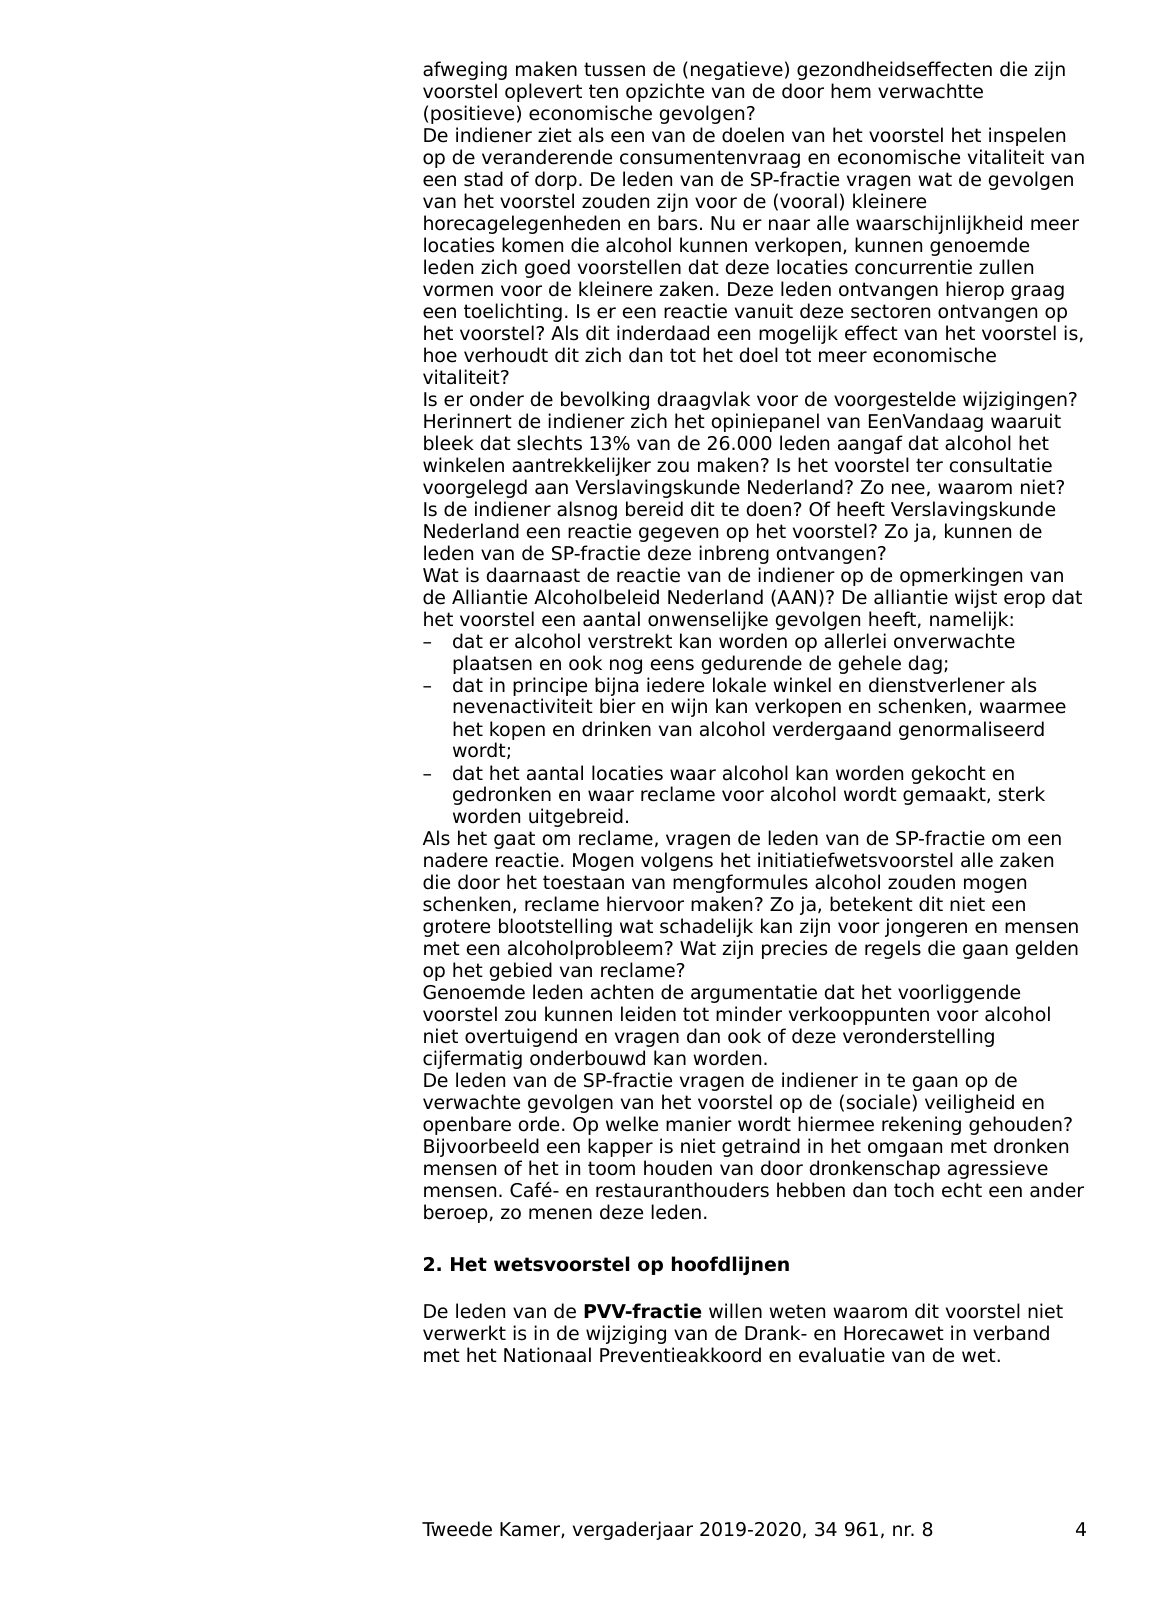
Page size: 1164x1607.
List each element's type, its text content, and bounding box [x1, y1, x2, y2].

text Is er onder de bevolking draagvlak voor de voorgestelde wijzigingen? Herinnert de indiener zich het opiniepanel van EenVandaag waaruit bleek dat slechts 13% van de 26.000 leden aangaf dat alcohol het winkelen aantrekkelijker zou maken? Is het voorstel ter consultatie voorgelegd aan Verslavingskunde Nederland? Zo nee, waarom niet? Is de indiener alsnog bereid dit te doen? Of heeft Verslavingskunde Nederland een reactie gegeven op het voorstel? Zo ja, kunnen de leden van de SP-fractie deze inbreng ontvangen? [422, 389, 1087, 564]
text De leden van de SP-fractie vragen de indiener in te gaan op de verwachte gevolgen van het voorstel op de (sociale) veiligheid en openbare orde. Op welke manier wordt hiermee rekening gehouden? Bijvoorbeeld een kapper is niet getraind in het omgaan met dronken mensen of het in toom houden van door dronkenschap agressieve mensen. Café- en restauranthouders hebben dan toch echt een ander beroep, zo menen deze leden. [422, 1070, 1087, 1224]
text Als het gaat om reclame, vragen de leden van de SP-fractie om een nadere reactie. Mogen volgens het initiatiefwetsvoorstel alle zaken die door het toestaan van mengformules alcohol zouden mogen schenken, reclame hiervoor maken? Zo ja, betekent dit niet een grotere blootstelling wat schadelijk kan zijn voor jongeren en mensen met een alcoholprobleem? Wat zijn precies de regels die gaan gelden op het gebied van reclame? [422, 828, 1087, 982]
text – dat het aantal locaties waar alcohol kan worden gekocht en gedronken en waar reclame voor alcohol wordt gemaakt, sterk worden uitgebreid. [422, 762, 1087, 828]
text – dat in principe bijna iedere lokale winkel en dienstverlener als nevenactiviteit bier en wijn kan verkopen en schenken, waarmee het kopen en drinken van alcohol verdergaand genormaliseerd wordt; [422, 674, 1087, 762]
text afweging maken tussen de (negatieve) gezondheidseffecten die zijn voorstel oplevert ten opzichte van de door hem verwachtte (positieve) economische gevolgen? [422, 59, 1087, 125]
text Wat is daarnaast de reactie van de indiener op de opmerkingen van de Alliantie Alcoholbeleid Nederland (AAN)? De alliantie wijst erop dat het voorstel een aantal onwenselijke gevolgen heeft, namelijk: [422, 564, 1087, 631]
text – dat er alcohol verstrekt kan worden op allerlei onverwachte plaatsen en ook nog eens gedurende de gehele dag; [422, 631, 1087, 674]
subtitle 2. Het wetsvoorstel op hoofdlijnen [422, 1254, 1087, 1276]
text De leden van de PVV-fractie willen weten waarom dit voorstel niet verwerkt is in de wijziging van de Drank- en Horecawet in verband met het Nationaal Preventieakkoord en evaluatie van de wet. [422, 1301, 1087, 1367]
text De indiener ziet als een van de doelen van het voorstel het inspelen op de veranderende consumentenvraag en economische vitaliteit van een stad of dorp. De leden van de SP-fractie vragen wat de gevolgen van het voorstel zouden zijn voor de (vooral) kleinere horecagelegenheden en bars. Nu er naar alle waarschijnlijkheid meer locaties komen die alcohol kunnen verkopen, kunnen genoemde leden zich goed voorstellen dat deze locaties concurrentie zullen vormen voor de kleinere zaken. Deze leden ontvangen hierop graag een toelichting. Is er een reactie vanuit deze sectoren ontvangen op het voorstel? Als dit inderdaad een mogelijk effect van het voorstel is, hoe verhoudt dit zich dan tot het doel tot meer economische vitaliteit? [422, 125, 1087, 389]
text Genoemde leden achten de argumentatie dat het voorliggende voorstel zou kunnen leiden tot minder verkooppunten voor alcohol niet overtuigend en vragen dan ook of deze veronderstelling cijfermatig onderbouwd kan worden. [422, 982, 1087, 1070]
